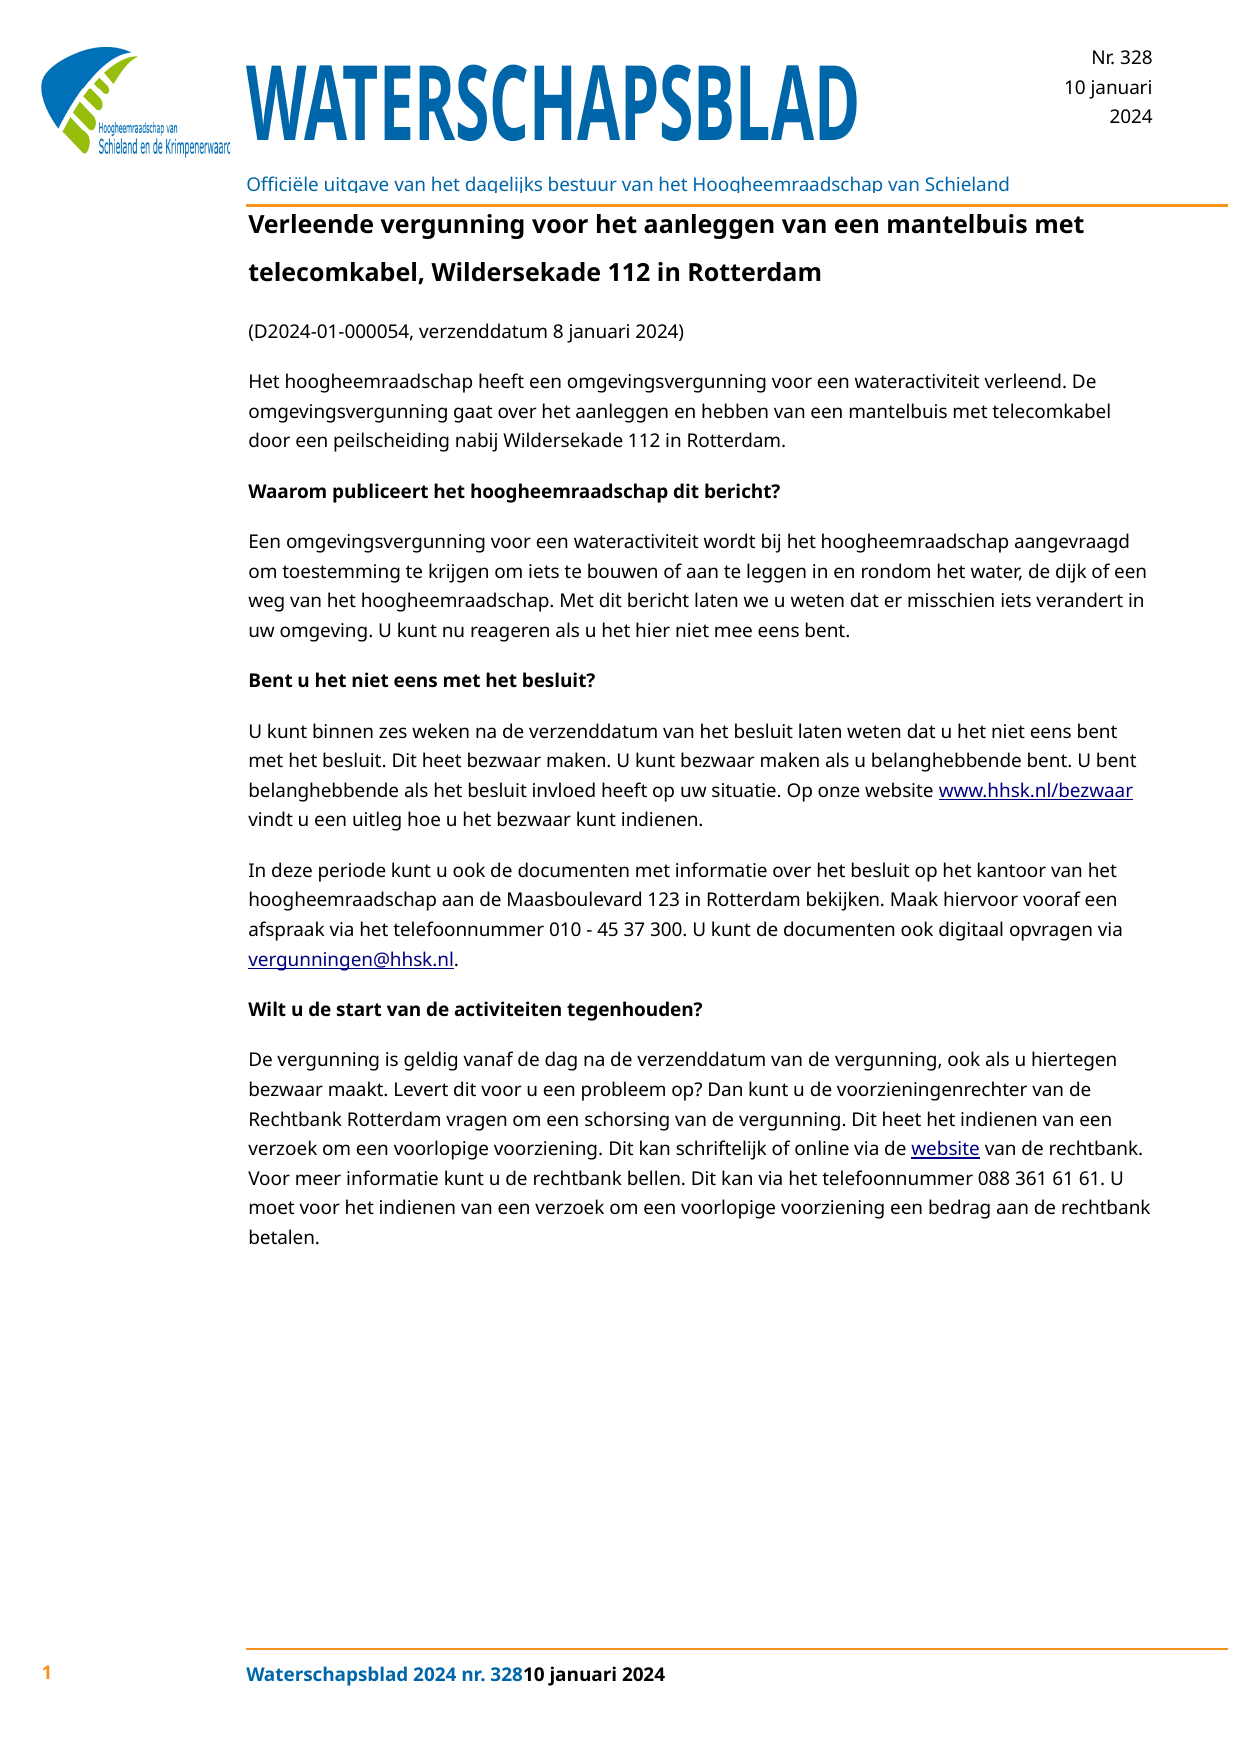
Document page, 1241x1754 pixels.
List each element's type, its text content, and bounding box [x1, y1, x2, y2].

text Wilt u de start van de activiteiten tegenhouden? [248, 996, 1152, 1022]
text Een omgevingsvergunning voor een wateractiviteit wordt bij het hoogheemraadschap aangevraagd om toestemming te krijgen om iets te bouwen of aan te leggen in en rondom het water, de dijk of een weg van het hoogheemraadschap. Met dit bericht laten we u weten dat er misschien iets verandert in uw omgeving. U kunt nu reageren als u het hier niet mee eens bent. [248, 528, 1152, 643]
text Waarom publiceert het hoogheemraadschap dit bericht? [248, 478, 1152, 504]
text U kunt binnen zes weken na de verzenddatum van het besluit laten weten dat u het niet eens bent met het besluit. Dit heet bezwaar maken. U kunt bezwaar maken als u belanghebbende bent. U bent belanghebbende als het besluit invloed heeft op uw situatie. Op onze website www.hhsk.nl/bezwaar vindt u een uitleg hoe u het bezwaar kunt indienen. [248, 718, 1152, 832]
text De vergunning is geldig vanaf de dag na de verzenddatum van de vergunning, ook als u hiertegen bezwaar maakt. Levert dit voor u een probleem op? Dan kunt u de voorzieningenrechter van de Rechtbank Rotterdam vragen om een schorsing van de vergunning. Dit heet het indienen van een verzoek om een voorlopige voorziening. Dit kan schriftelijk of online via de website van de rechtbank. Voor meer informatie kunt u de rechtbank bellen. Dit kan via het telefoonnummer 088 361 61 61. U moet voor het indienen van een verzoek om een voorlopige voorziening een bedrag aan de rechtbank betalen. [248, 1047, 1152, 1250]
text (D2024-01-000054, verzenddatum 8 januari 2024) [248, 318, 1152, 344]
text Het hoogheemraadschap heeft een omgevingsvergunning voor een wateractiviteit verleend. De omgevingsvergunning gaat over het aanleggen en hebben van een mantelbuis met telecomkabel door een peilscheiding nabij Wildersekade 112 in Rotterdam. [248, 368, 1152, 453]
picture [41, 47, 231, 172]
text In deze periode kunt u ook de documenten met informatie over het besluit op het kantoor van het hoogheemraadschap aan de Maasboulevard 123 in Rotterdam bekijken. Maak hiervoor vooraf een afspraak via het telefoonnummer 010 - 45 37 300. U kunt de documenten ook digitaal opvragen via vergunningen@hhsk.nl. [248, 857, 1152, 972]
text Bent u het niet eens met het besluit? [248, 667, 1152, 693]
text Verleende vergunning voor het aanleggen van een mantelbuis met telecomkabel, Wildersekade 112 in Rotterdam [248, 207, 1152, 288]
